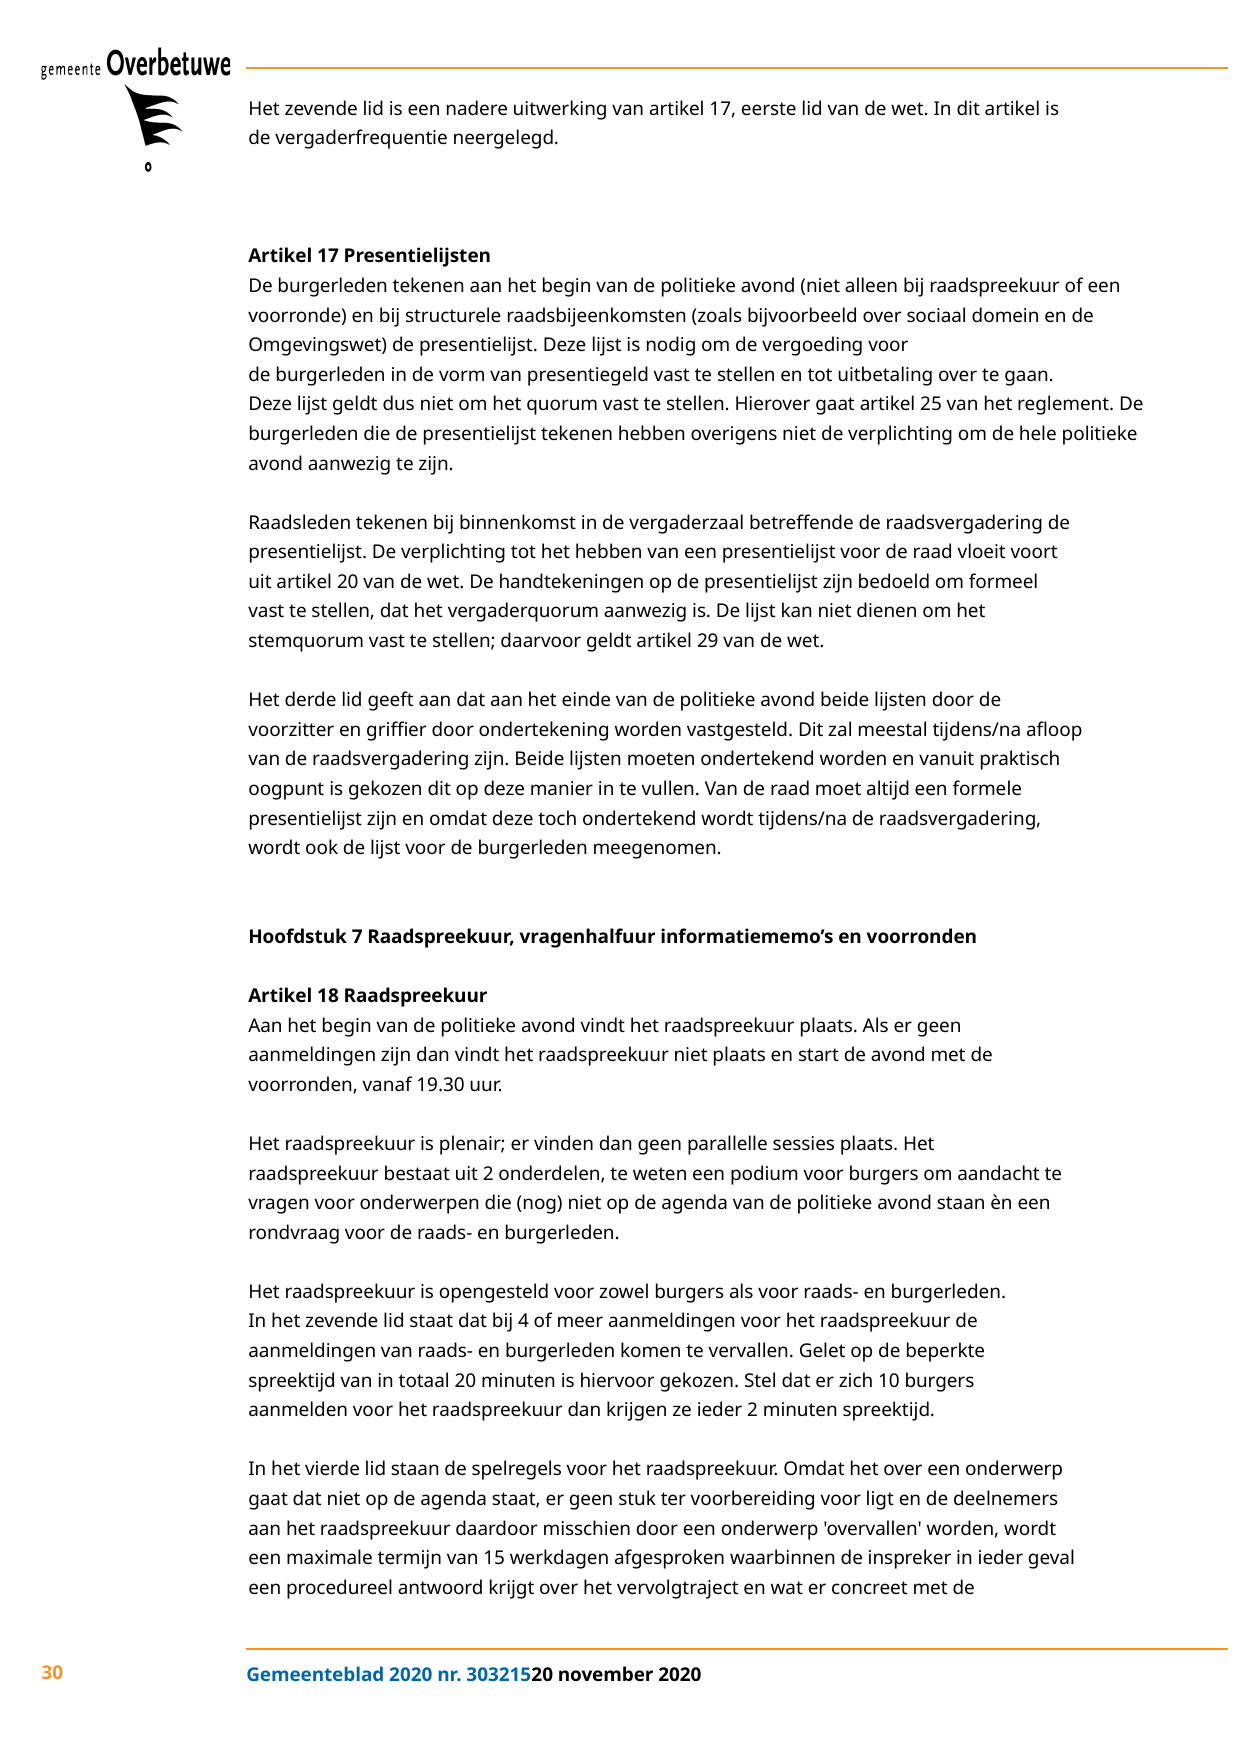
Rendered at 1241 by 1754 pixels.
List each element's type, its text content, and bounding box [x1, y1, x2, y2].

text In het vierde lid staan de spelregels voor het raadspreekuur. Omdat het over een onderwerp [248, 1456, 1152, 1481]
text Raadsleden tekenen bij binnenkomst in de vergaderzaal betreffende de raadsvergadering de [248, 509, 1152, 535]
text vast te stellen, dat het vergaderquorum aanwezig is. De lijst kan niet dienen om het [248, 598, 1152, 623]
text oogpunt is gekozen dit op deze manier in te vullen. Van de raad moet altijd een formele [248, 775, 1152, 801]
text In het zevende lid staat dat bij 4 of meer aanmeldingen voor het raadspreekuur de [248, 1308, 1152, 1333]
text Deze lijst geldt dus niet om het quorum vast te stellen. Hierover gaat artikel 25 van het reglement. De burgerleden die de presentielijst tekenen hebben overigens niet de verplichting om de hele politieke avond aanwezig te zijn. [248, 391, 1152, 476]
text presentielijst zijn en omdat deze toch ondertekend wordt tijdens/na de raadsvergadering, [248, 805, 1152, 831]
text aan het raadspreekuur daardoor misschien door een onderwerp 'overvallen' worden, wordt [248, 1515, 1152, 1541]
text Het raadspreekuur is plenair; er vinden dan geen parallelle sessies plaats. Het [248, 1130, 1152, 1156]
text de burgerleden in de vorm van presentiegeld vast te stellen en tot uitbetaling over te gaan. [248, 361, 1152, 387]
text gaat dat niet op de agenda staat, er geen stuk ter voorbereiding voor ligt en de deelnemers [248, 1485, 1152, 1511]
text stemquorum vast te stellen; daarvoor geldt artikel 29 van de wet. [248, 627, 1152, 653]
text Het derde lid geeft aan dat aan het einde van de politieke avond beide lijsten door de [248, 686, 1152, 712]
text voorronden, vanaf 19.30 uur. [248, 1071, 1152, 1097]
text aanmeldingen zijn dan vindt het raadspreekuur niet plaats en start de avond met de [248, 1041, 1152, 1067]
text Artikel 18 Raadspreekuur [248, 982, 1152, 1008]
text aanmeldingen van raads- en burgerleden komen te vervallen. Gelet op de beperkte [248, 1337, 1152, 1363]
picture [41, 47, 231, 172]
text raadspreekuur bestaat uit 2 onderdelen, te weten een podium voor burgers om aandacht te [248, 1160, 1152, 1186]
text voorzitter en griffier door ondertekening worden vastgesteld. Dit zal meestal tijdens/na afloop [248, 716, 1152, 742]
text De burgerleden tekenen aan het begin van de politieke avond (niet alleen bij raadspreekuur of een voorronde) en bij structurele raadsbijeenkomsten (zoals bijvoorbeeld over sociaal domein en de Omgevingswet) de presentielijst. Deze lijst is nodig om de vergoeding voor [248, 272, 1152, 357]
text rondvraag voor de raads- en burgerleden. [248, 1219, 1152, 1245]
text aanmelden voor het raadspreekuur dan krijgen ze ieder 2 minuten spreektijd. [248, 1396, 1152, 1422]
text de vergaderfrequentie neergelegd. [248, 124, 1152, 150]
text wordt ook de lijst voor de burgerleden meegenomen. [248, 834, 1152, 860]
text spreektijd van in totaal 20 minuten is hiervoor gekozen. Stel dat er zich 10 burgers [248, 1367, 1152, 1393]
text een maximale termijn van 15 werkdagen afgesproken waarbinnen de inspreker in ieder geval [248, 1544, 1152, 1570]
text uit artikel 20 van de wet. De handtekeningen op de presentielijst zijn bedoeld om formeel [248, 568, 1152, 594]
text Hoofdstuk 7 Raadspreekuur, vragenhalfuur informatiememo’s en voorronden [248, 923, 1152, 949]
text Het raadspreekuur is opengesteld voor zowel burgers als voor raads- en burgerleden. [248, 1278, 1152, 1304]
text presentielijst. De verplichting tot het hebben van een presentielijst voor de raad vloeit voort [248, 538, 1152, 564]
text vragen voor onderwerpen die (nog) niet op de agenda van de politieke avond staan èn een [248, 1189, 1152, 1215]
text van de raadsvergadering zijn. Beide lijsten moeten ondertekend worden en vanuit praktisch [248, 746, 1152, 771]
text Artikel 17 Presentielijsten [248, 243, 1152, 268]
text een procedureel antwoord krijgt over het vervolgtraject en wat er concreet met de [248, 1574, 1152, 1600]
text Aan het begin van de politieke avond vindt het raadspreekuur plaats. Als er geen [248, 1012, 1152, 1038]
text Het zevende lid is een nadere uitwerking van artikel 17, eerste lid van de wet. In dit artikel is [248, 95, 1152, 121]
